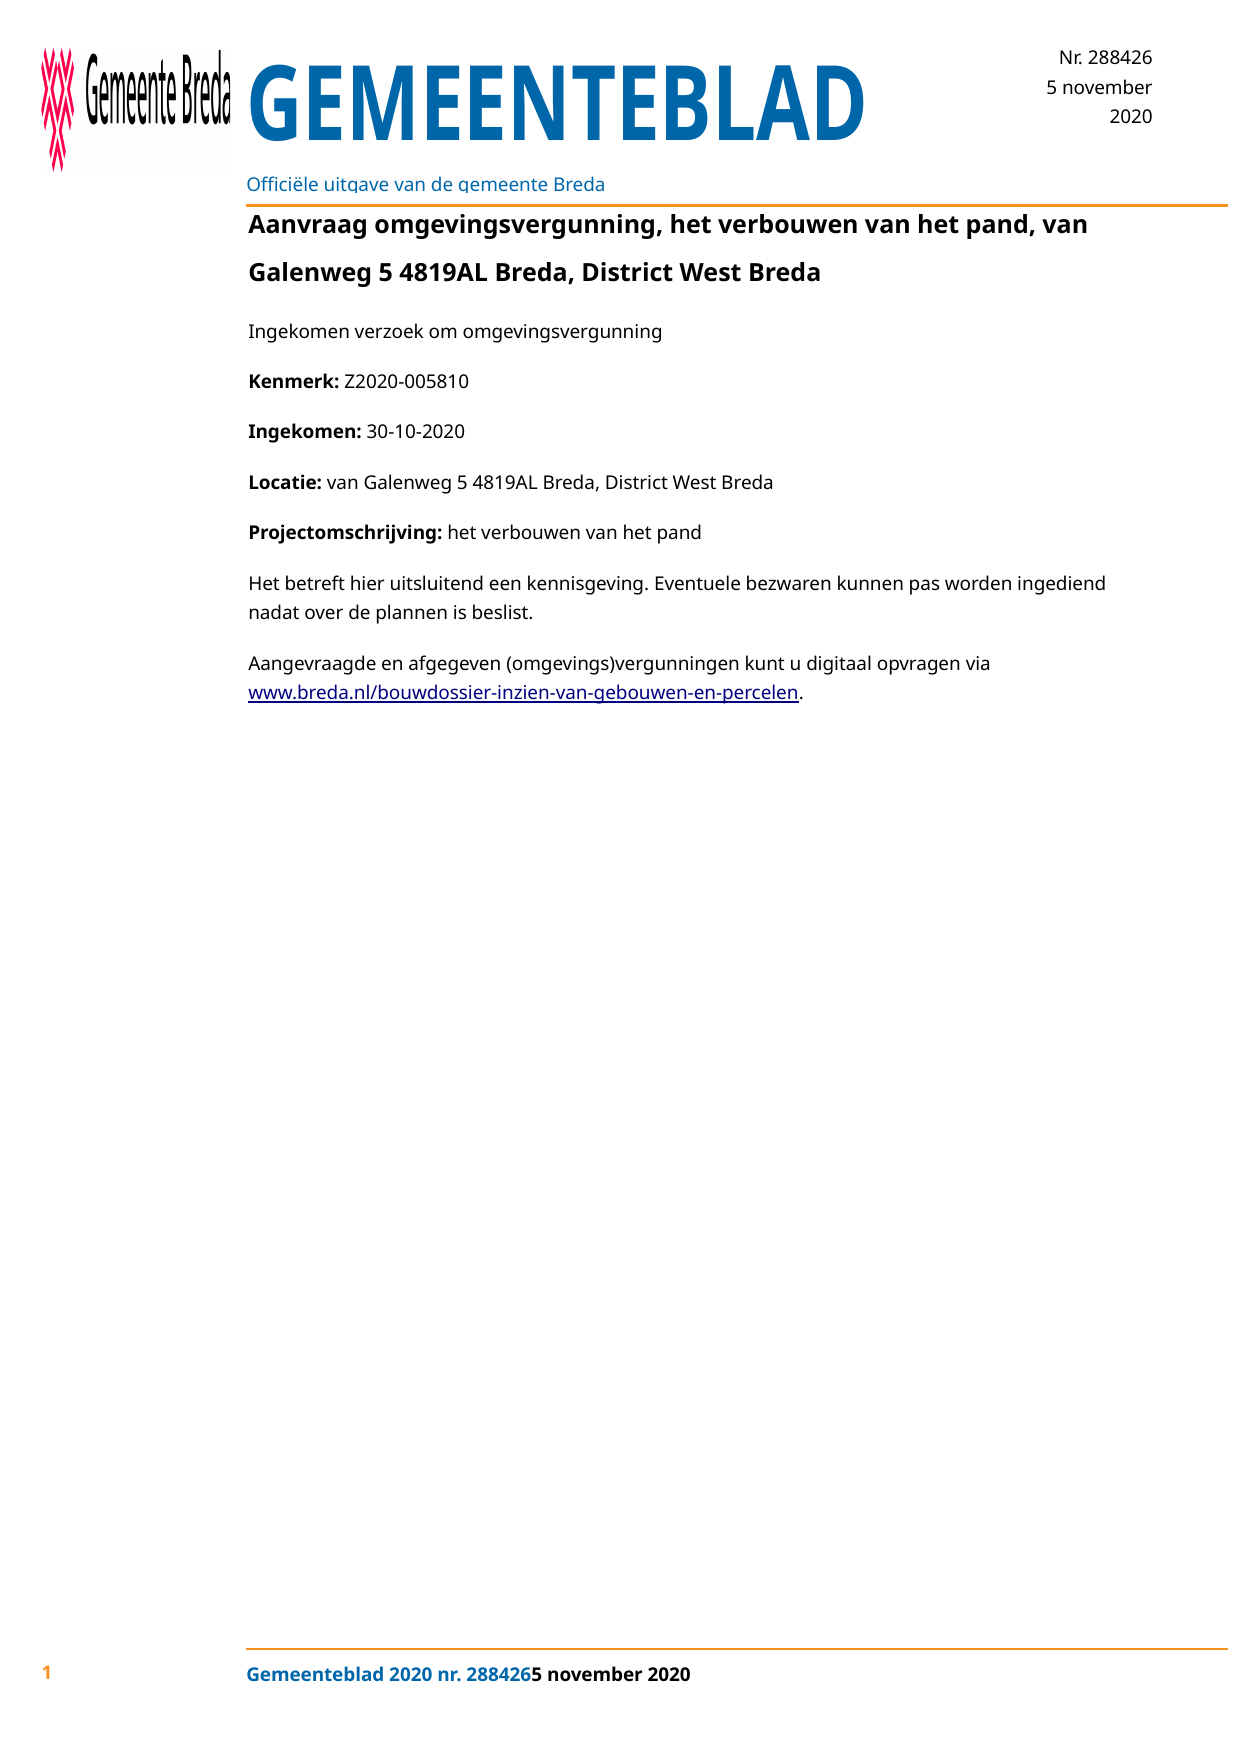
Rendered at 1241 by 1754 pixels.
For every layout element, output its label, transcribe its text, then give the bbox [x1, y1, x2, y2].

text Projectomschrijving: het verbouwen van het pand [248, 519, 1152, 545]
text Kenmerk: Z2020-005810 [248, 368, 1152, 394]
text Het betreft hier uitsluitend een kennisgeving. Eventuele bezwaren kunnen pas worden ingediend nadat over de plannen is beslist. [248, 570, 1152, 625]
text Aangevraagde en afgegeven (omgevings)vergunningen kunt u digitaal opvragen via www.breda.nl/bouwdossier-inzien-van-gebouwen-en-percelen. [248, 650, 1152, 705]
picture [41, 47, 231, 172]
text Aanvraag omgevingsvergunning, het verbouwen van het pand, van Galenweg 5 4819AL Breda, District West Breda [248, 207, 1152, 288]
text Ingekomen verzoek om omgevingsvergunning [248, 318, 1152, 344]
text Locatie: van Galenweg 5 4819AL Breda, District West Breda [248, 469, 1152, 495]
text Ingekomen: 30-10-2020 [248, 419, 1152, 444]
